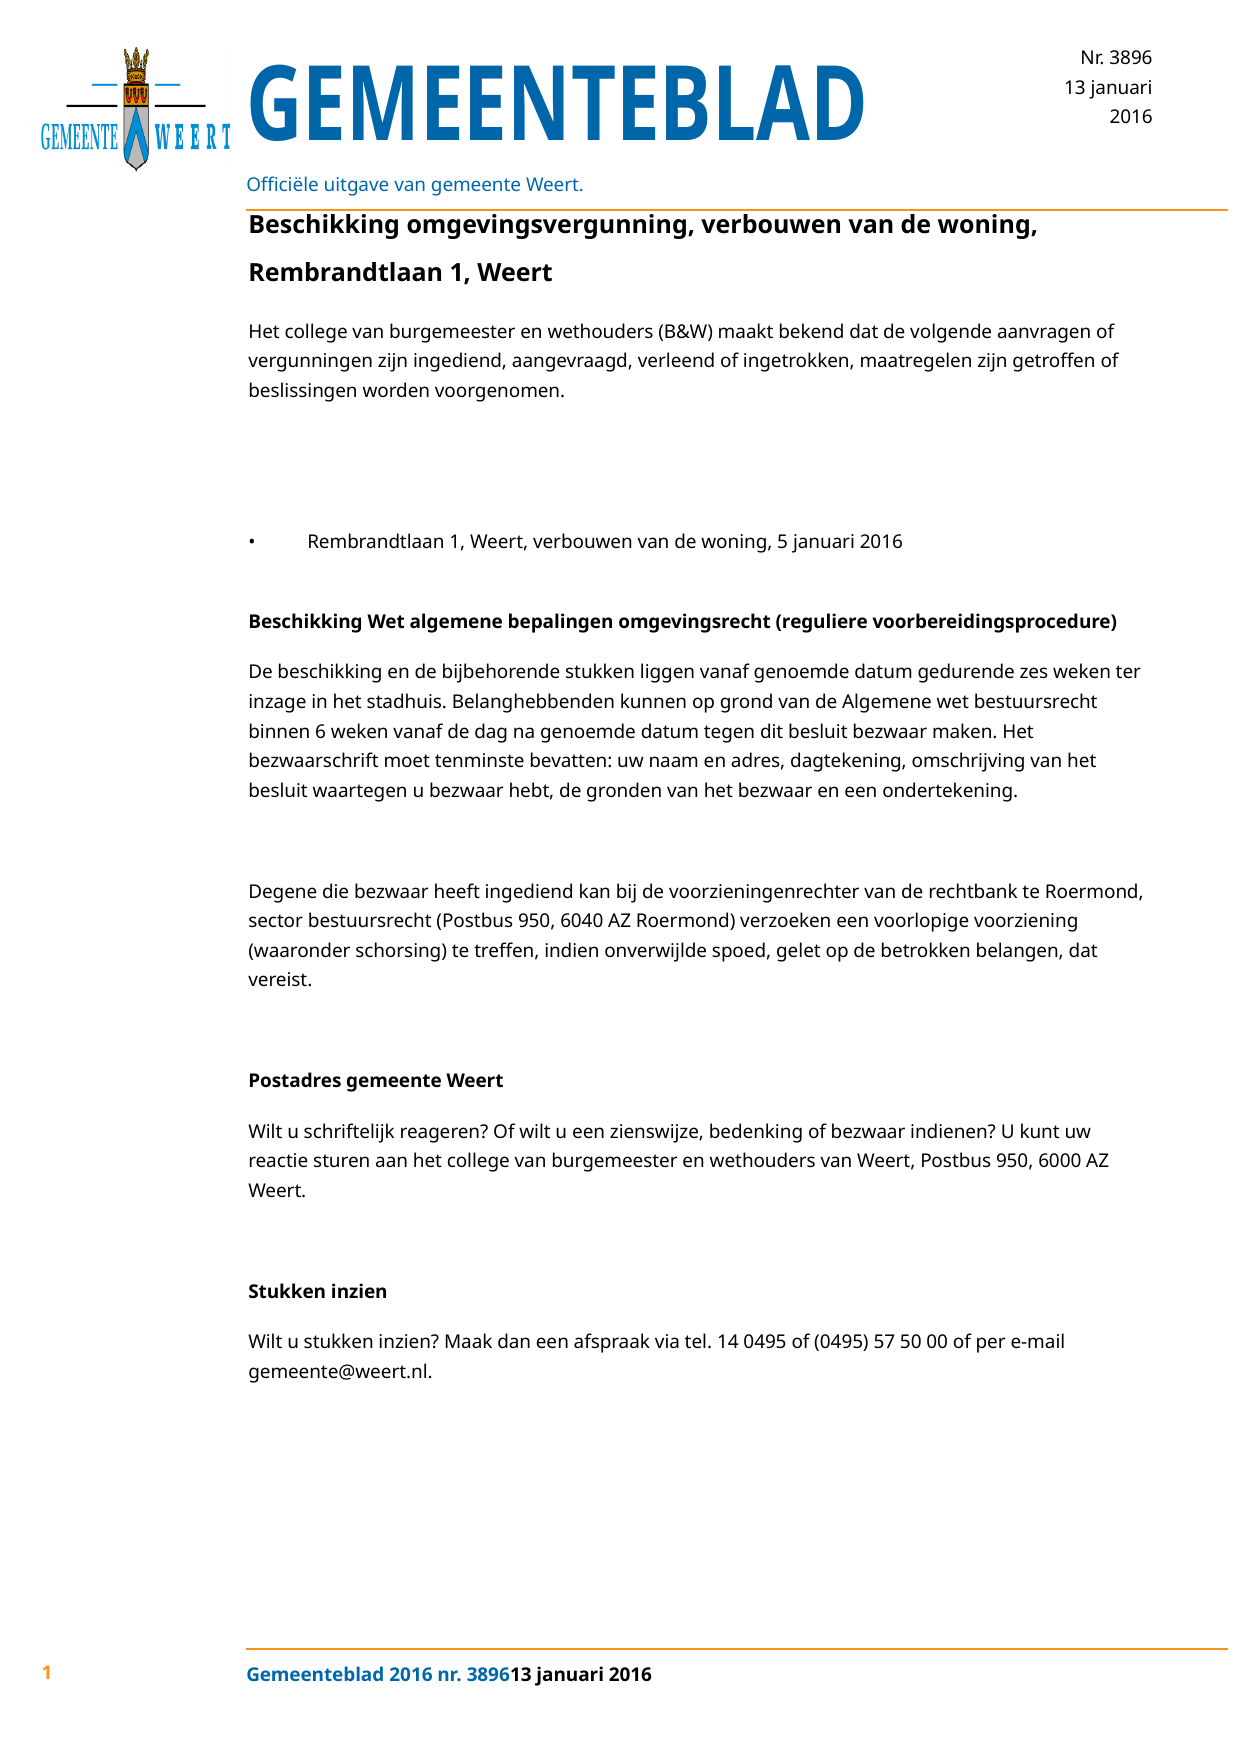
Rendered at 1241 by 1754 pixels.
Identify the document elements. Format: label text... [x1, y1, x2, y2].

text Degene die bezwaar heeft ingediend kan bij de voorzieningenrechter van de rechtbank te Roermond, sector bestuursrecht (Postbus 950, 6040 AZ Roermond) verzoeken een voorlopige voorziening (waaronder schorsing) te treffen, indien onverwijlde spoed, gelet op de betrokken belangen, dat vereist. [248, 878, 1152, 992]
list Rembrandtlaan 1, Weert, verbouwen van de woning, 5 januari 2016 [248, 528, 1152, 554]
text Beschikking omgevingsvergunning, verbouwen van de woning, Rembrandtlaan 1, Weert [248, 211, 1152, 288]
text Stukken inzien [248, 1278, 1152, 1304]
text Het college van burgemeester en wethouders (B&W) maakt bekend dat de volgende aanvragen of vergunningen zijn ingediend, aangevraagd, verleend of ingetrokken, maatregelen zijn getroffen of beslissingen worden voorgenomen. [248, 318, 1152, 403]
text Wilt u stukken inzien? Maak dan een afspraak via tel. 14 0495 of (0495) 57 50 00 of per e-mail gemeente@weert.nl. [248, 1328, 1152, 1384]
picture [41, 47, 231, 172]
text De beschikking en de bijbehorende stukken liggen vanaf genoemde datum gedurende zes weken ter inzage in het stadhuis. Belanghebbenden kunnen op grond van de Algemene wet bestuursrecht binnen 6 weken vanaf de dag na genoemde datum tegen dit besluit bezwaar maken. Het bezwaarschrift moet tenminste bevatten: uw naam en adres, dagtekening, omschrijving van het besluit waartegen u bezwaar hebt, de gronden van het bezwaar en een ondertekening. [248, 659, 1152, 803]
text Beschikking Wet algemene bepalingen omgevingsrecht (reguliere voorbereidingsprocedure) [248, 608, 1152, 634]
text Wilt u schriftelijk reageren? Of wilt u een zienswijze, bedenking of bezwaar indienen? U kunt uw reactie sturen aan het college van burgemeester en wethouders van Weert, Postbus 950, 6000 AZ Weert. [248, 1118, 1152, 1203]
text Postadres gemeente Weert [248, 1067, 1152, 1093]
